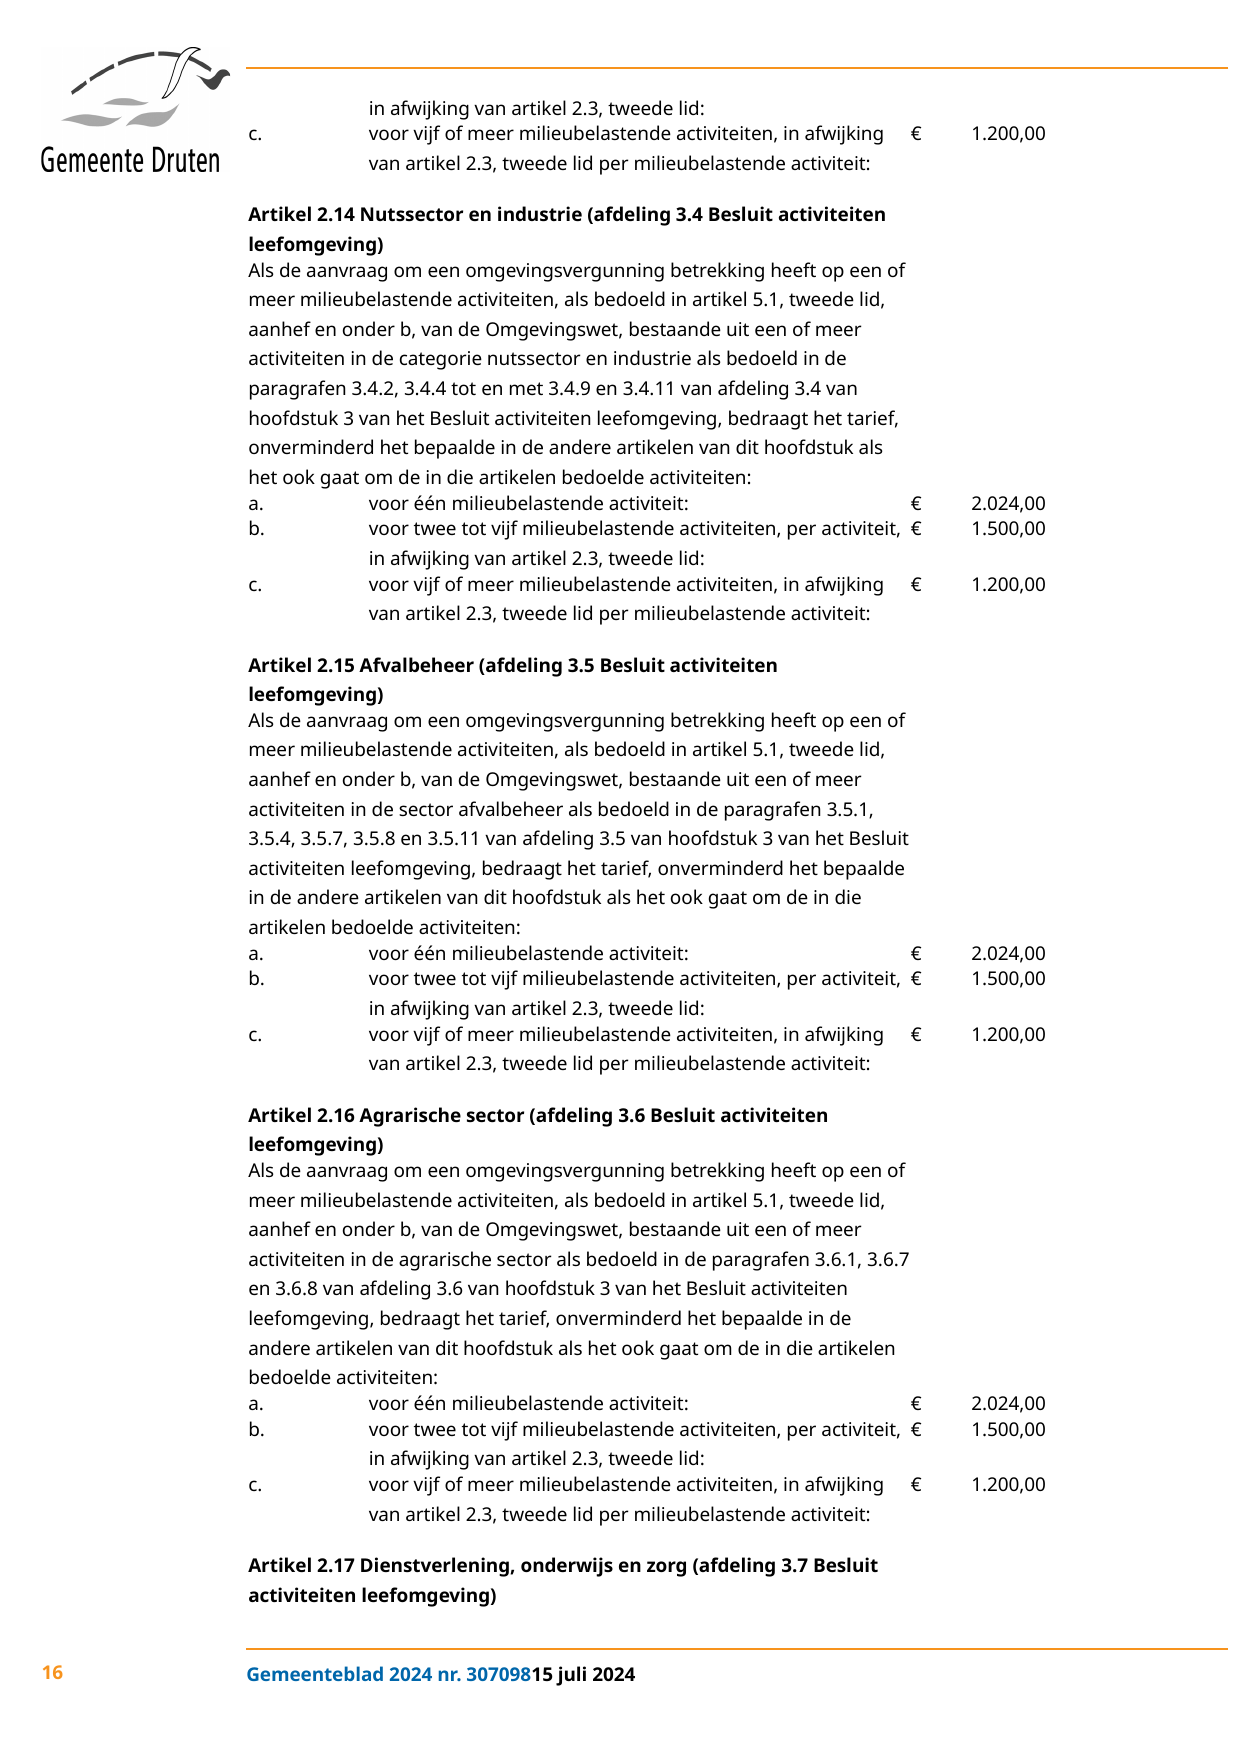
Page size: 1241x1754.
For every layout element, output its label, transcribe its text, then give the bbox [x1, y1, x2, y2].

table_cell [1091, 707, 1152, 940]
table_cell [369, 1076, 429, 1102]
table_cell voor vijf of meer milieubelastende activiteiten, in afwijking van artikel 2.3, tweede lid per milieubelastende activiteit: [369, 1021, 911, 1076]
table_cell [1091, 490, 1152, 515]
table_cell [1091, 121, 1152, 176]
table_cell [1091, 940, 1152, 966]
table_cell [1091, 652, 1152, 707]
table_cell Als de aanvraag om een omgevingsvergunning betrekking heeft op een of meer milieubelastende activiteiten, als bedoeld in artikel 5.1, tweede lid, aanhef en onder b, van de Omgevingswet, bestaande uit een of meer activiteiten in de sector afvalbeheer als bedoeld in de paragrafen 3.5.1, 3.5.4, 3.5.7, 3.5.8 en 3.5.11 van afdeling 3.5 van hoofdstuk 3 van het Besluit activiteiten leefomgeving, bedraagt het tarief, onverminderd het bepaalde in de andere artikelen van dit hoofdstuk als het ook gaat om de in die artikelen bedoelde activiteiten: [248, 707, 911, 940]
table_cell c. [248, 1021, 368, 1076]
table_cell [1091, 202, 1152, 257]
table_cell [971, 707, 1091, 940]
table_cell [248, 176, 368, 202]
table_cell [429, 176, 911, 202]
table_cell [911, 202, 971, 257]
table_cell voor vijf of meer milieubelastende activiteiten, in afwijking van artikel 2.3, tweede lid per milieubelastende activiteit: [369, 1471, 911, 1526]
table_cell 1.200,00 [971, 1471, 1091, 1526]
table_cell [248, 1076, 368, 1102]
table_cell a. [248, 490, 368, 515]
table_cell [429, 1526, 911, 1552]
table_cell [911, 257, 971, 490]
table_cell [369, 176, 429, 202]
table_cell [971, 1076, 1091, 1102]
table_cell 2.024,00 [971, 490, 1091, 515]
table_cell € [911, 1471, 971, 1526]
table_cell Artikel 2.16 Agrarische sector (afdeling 3.6 Besluit activiteiten leefomgeving) [248, 1102, 911, 1157]
table_cell voor twee tot vijf milieubelastende activiteiten, per activiteit, in afwijking van artikel 2.3, tweede lid: [369, 1416, 911, 1471]
table_cell [911, 1157, 971, 1390]
table_cell 1.200,00 [971, 571, 1091, 626]
table_cell € [911, 1021, 971, 1076]
table_cell [1091, 1552, 1152, 1607]
table_cell [429, 1076, 911, 1102]
table_cell [971, 1526, 1091, 1552]
table_cell [248, 626, 368, 652]
table_cell [971, 1157, 1091, 1390]
table_cell voor vijf of meer milieubelastende activiteiten, in afwijking van artikel 2.3, tweede lid per milieubelastende activiteit: [369, 571, 911, 626]
table_cell € [911, 940, 971, 966]
table_cell 1.500,00 [971, 515, 1091, 571]
table_cell [911, 652, 971, 707]
table_cell € [911, 1390, 971, 1416]
table_cell [911, 707, 971, 940]
table_cell b. [248, 966, 368, 1021]
table_cell [971, 95, 1091, 121]
table_cell [971, 176, 1091, 202]
table_cell [429, 626, 911, 652]
table_cell [911, 95, 971, 121]
table_cell c. [248, 121, 368, 176]
table_cell [1091, 515, 1152, 571]
table_cell voor twee tot vijf milieubelastende activiteiten, per activiteit, in afwijking van artikel 2.3, tweede lid: [369, 515, 911, 571]
table_cell [971, 1552, 1091, 1607]
table_cell [1091, 966, 1152, 1021]
table_cell [911, 626, 971, 652]
table_cell € [911, 571, 971, 626]
table_cell € [911, 515, 971, 571]
table_cell a. [248, 1390, 368, 1416]
table_cell [1091, 626, 1152, 652]
table_cell [911, 1102, 971, 1157]
table_cell [1091, 95, 1152, 121]
table_cell Als de aanvraag om een omgevingsvergunning betrekking heeft op een of meer milieubelastende activiteiten, als bedoeld in artikel 5.1, tweede lid, aanhef en onder b, van de Omgevingswet, bestaande uit een of meer activiteiten in de categorie nutssector en industrie als bedoeld in de paragrafen 3.4.2, 3.4.4 tot en met 3.4.9 en 3.4.11 van afdeling 3.4 van hoofdstuk 3 van het Besluit activiteiten leefomgeving, bedraagt het tarief, onverminderd het bepaalde in de andere artikelen van dit hoofdstuk als het ook gaat om de in die artikelen bedoelde activiteiten: [248, 257, 911, 490]
table_cell [971, 626, 1091, 652]
table_cell [971, 202, 1091, 257]
table_cell voor vijf of meer milieubelastende activiteiten, in afwijking van artikel 2.3, tweede lid per milieubelastende activiteit: [369, 121, 911, 176]
table_cell Artikel 2.15 Afvalbeheer (afdeling 3.5 Besluit activiteiten leefomgeving) [248, 652, 911, 707]
table_cell € [911, 490, 971, 515]
table_cell in afwijking van artikel 2.3, tweede lid: [369, 95, 911, 121]
table_cell Als de aanvraag om een omgevingsvergunning betrekking heeft op een of meer milieubelastende activiteiten, als bedoeld in artikel 5.1, tweede lid, aanhef en onder b, van de Omgevingswet, bestaande uit een of meer activiteiten in de agrarische sector als bedoeld in de paragrafen 3.6.1, 3.6.7 en 3.6.8 van afdeling 3.6 van hoofdstuk 3 van het Besluit activiteiten leefomgeving, bedraagt het tarief, onverminderd het bepaalde in de andere artikelen van dit hoofdstuk als het ook gaat om de in die artikelen bedoelde activiteiten: [248, 1157, 911, 1390]
table_cell [1091, 176, 1152, 202]
table_cell b. [248, 515, 368, 571]
table_cell [248, 95, 368, 121]
table_cell c. [248, 1471, 368, 1526]
table_cell € [911, 121, 971, 176]
table_cell [1091, 1390, 1152, 1416]
table_cell [1091, 1471, 1152, 1526]
table_cell voor één milieubelastende activiteit: [369, 940, 911, 966]
table_cell 2.024,00 [971, 940, 1091, 966]
table_cell [1091, 1076, 1152, 1102]
table_cell 1.200,00 [971, 121, 1091, 176]
table_cell 2.024,00 [971, 1390, 1091, 1416]
table_cell [911, 1076, 971, 1102]
table_cell c. [248, 571, 368, 626]
table_cell [971, 652, 1091, 707]
table_cell € [911, 966, 971, 1021]
table_cell € [911, 1416, 971, 1471]
table_cell [1091, 1102, 1152, 1157]
table_cell [1091, 571, 1152, 626]
table_cell Artikel 2.17 Dienstverlening, onderwijs en zorg (afdeling 3.7 Besluit activiteiten leefomgeving) [248, 1552, 911, 1607]
table_cell 1.200,00 [971, 1021, 1091, 1076]
table_cell [911, 1552, 971, 1607]
table_cell b. [248, 1416, 368, 1471]
table_cell [369, 626, 429, 652]
table_cell [911, 1526, 971, 1552]
table_cell [248, 1526, 368, 1552]
picture [41, 47, 231, 172]
table_cell [369, 1526, 429, 1552]
table_cell a. [248, 940, 368, 966]
table_cell [1091, 1157, 1152, 1390]
table_cell Artikel 2.14 Nutssector en industrie (afdeling 3.4 Besluit activiteiten leefomgeving) [248, 202, 911, 257]
table_cell [1091, 1021, 1152, 1076]
table_cell [1091, 1416, 1152, 1471]
table_cell [971, 1102, 1091, 1157]
table_cell 1.500,00 [971, 966, 1091, 1021]
table_cell voor één milieubelastende activiteit: [369, 490, 911, 515]
table_cell voor twee tot vijf milieubelastende activiteiten, per activiteit, in afwijking van artikel 2.3, tweede lid: [369, 966, 911, 1021]
table_cell [1091, 257, 1152, 490]
table_cell voor één milieubelastende activiteit: [369, 1390, 911, 1416]
table_cell [971, 257, 1091, 490]
table_cell 1.500,00 [971, 1416, 1091, 1471]
table_cell [1091, 1526, 1152, 1552]
table_cell [911, 176, 971, 202]
